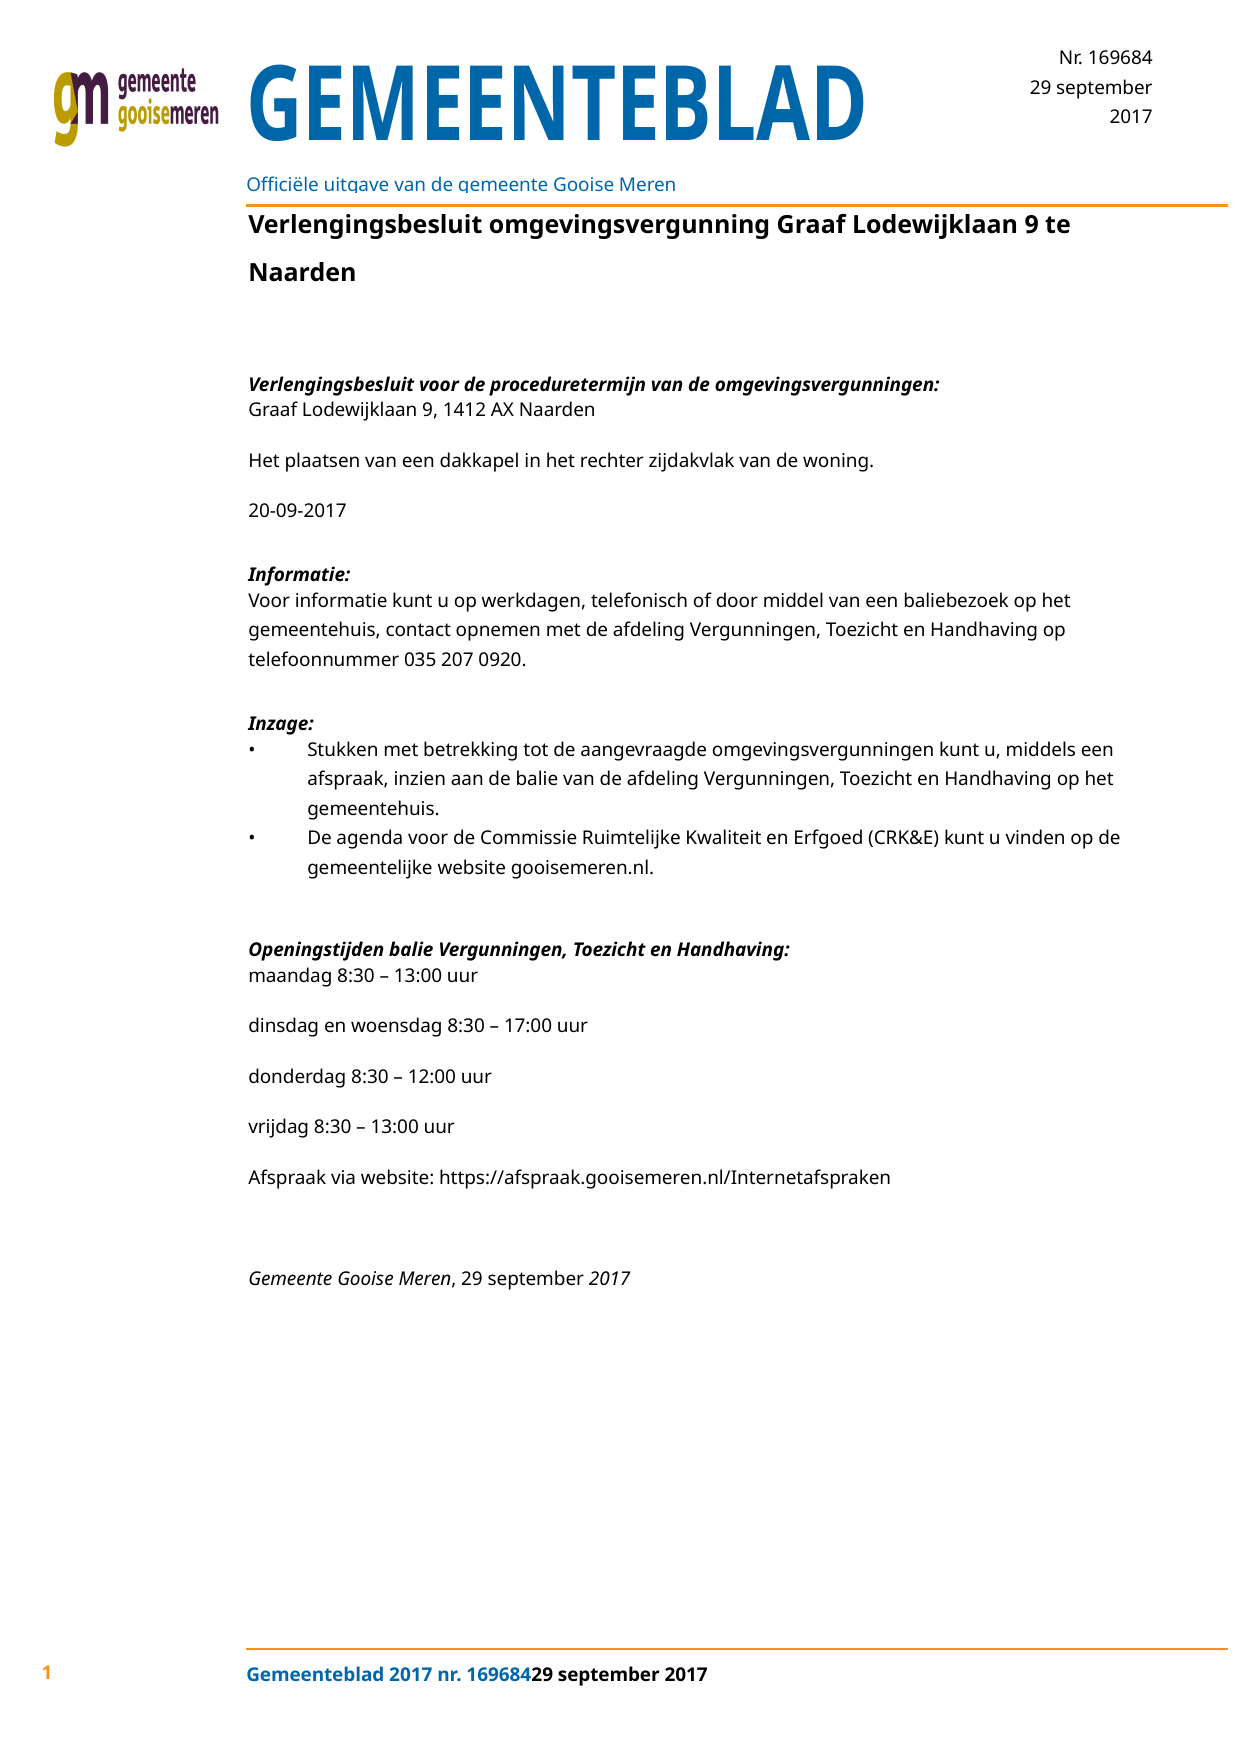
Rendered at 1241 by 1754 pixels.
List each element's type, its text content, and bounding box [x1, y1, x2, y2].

list Stukken met betrekking tot de aangevraagde omgevingsvergunningen kunt u, middels een afspraak, inzien aan de balie van de afdeling Vergunningen, Toezicht en Handhaving op het gemeentehuis. [248, 736, 1152, 821]
text dinsdag en woensdag 8:30 – 17:00 uur [248, 1013, 1152, 1038]
text Informatie: [248, 561, 1152, 587]
text Gemeente Gooise Meren, 29 september 2017 [248, 1265, 1152, 1291]
picture [41, 47, 231, 172]
text Voor informatie kunt u op werkdagen, telefonisch of door middel van een baliebezoek op het gemeentehuis, contact opnemen met de afdeling Vergunningen, Toezicht en Handhaving op telefoonnummer 035 207 0920. [248, 587, 1152, 672]
text Verlengingsbesluit voor de proceduretermijn van de omgevingsvergunningen: [248, 371, 1152, 396]
text Inzage: [248, 710, 1152, 736]
text donderdag 8:30 – 12:00 uur [248, 1063, 1152, 1089]
text Afspraak via website: https://afspraak.gooisemeren.nl/Internetafspraken [248, 1164, 1152, 1190]
text Het plaatsen van een dakkapel in het rechter zijdakvlak van de woning. [248, 447, 1152, 473]
text Graaf Lodewijklaan 9, 1412 AX Naarden [248, 396, 1152, 422]
text Openingstijden balie Vergunningen, Toezicht en Handhaving: [248, 937, 1152, 962]
text vrijdag 8:30 – 13:00 uur [248, 1113, 1152, 1139]
list De agenda voor de Commissie Ruimtelijke Kwaliteit en Erfgoed (CRK&E) kunt u vinden op de gemeentelijke website gooisemeren.nl. [248, 824, 1152, 880]
text maandag 8:30 – 13:00 uur [248, 962, 1152, 988]
text Verlengingsbesluit omgevingsvergunning Graaf Lodewijklaan 9 te Naarden [248, 207, 1152, 288]
text 20-09-2017 [248, 497, 1152, 523]
